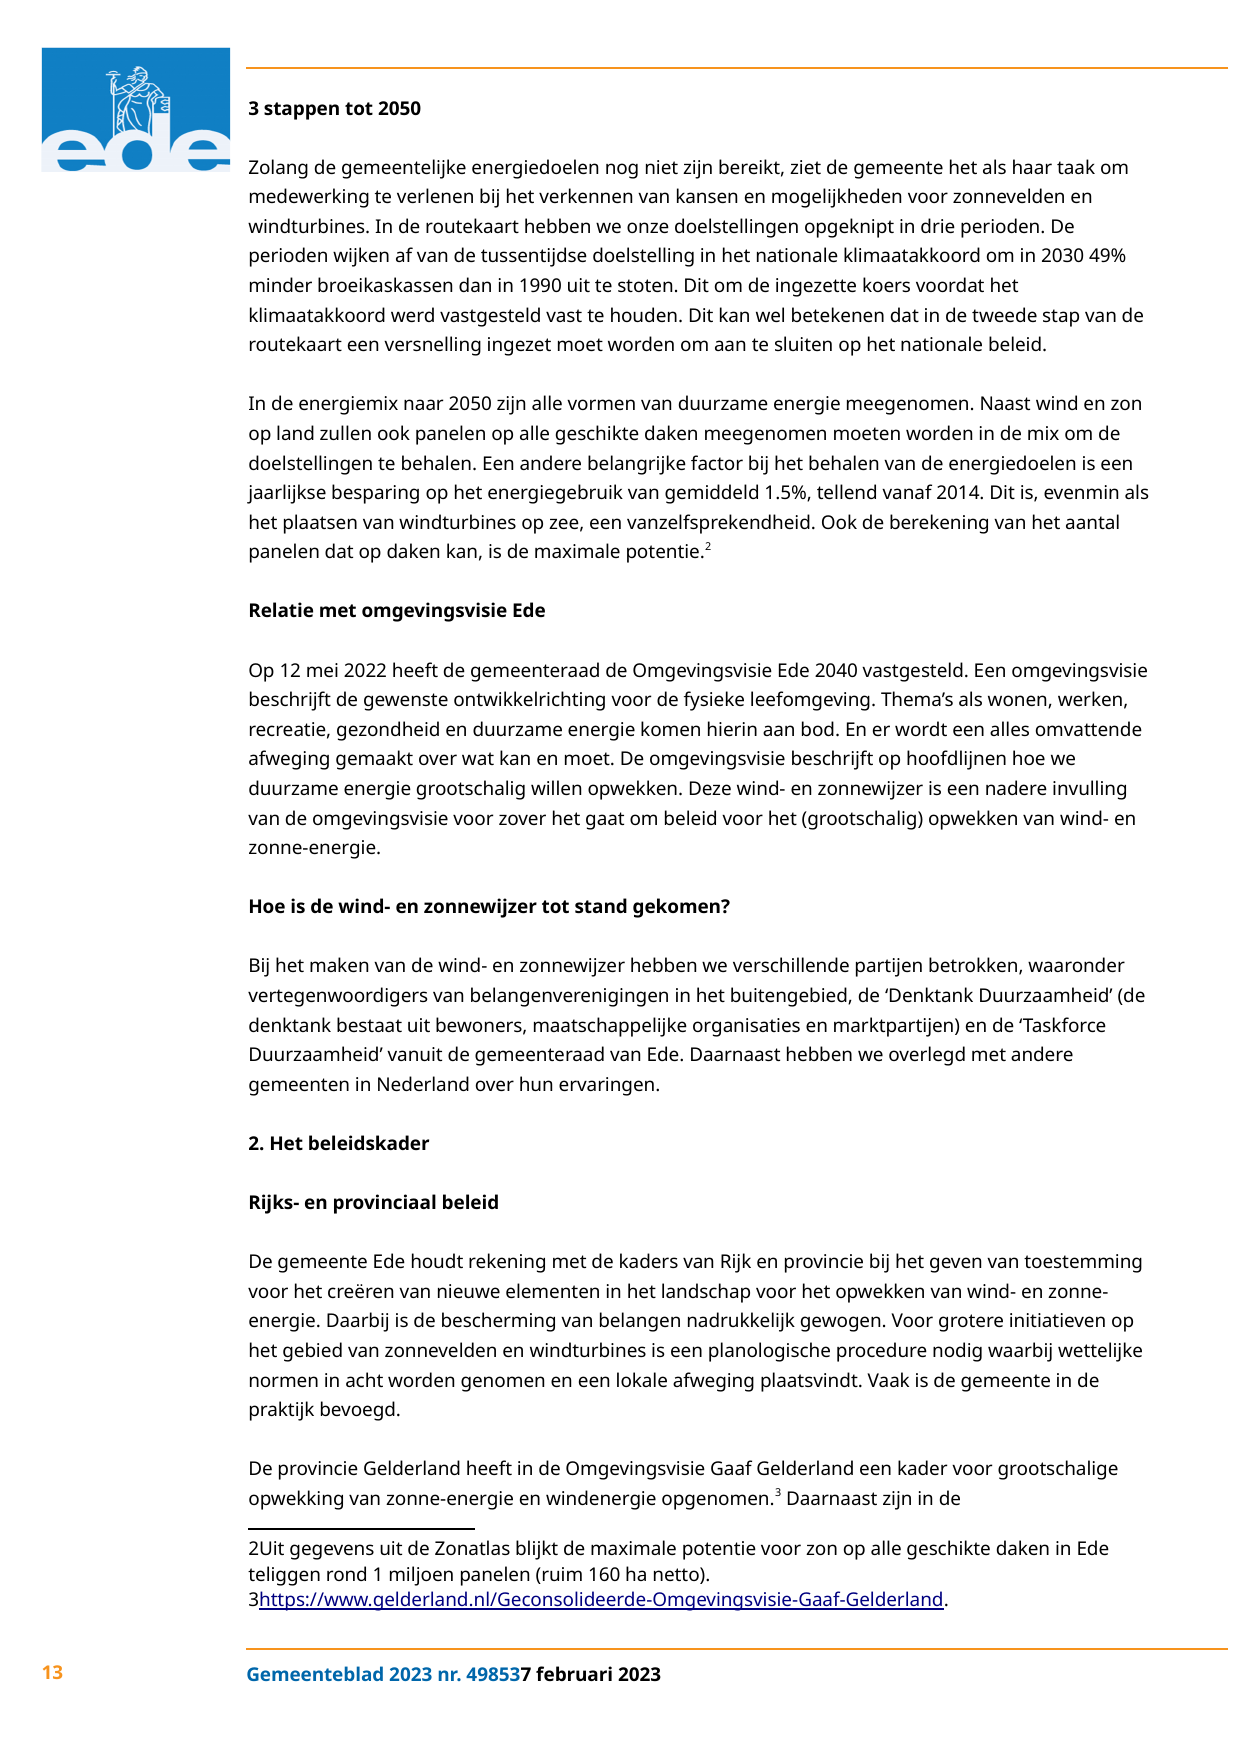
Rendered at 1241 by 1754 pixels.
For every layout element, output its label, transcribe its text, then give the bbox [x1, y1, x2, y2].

text Hoe is de wind- en zonnewijzer tot stand gekomen? [248, 893, 1152, 919]
text Uit gegevens uit de Zonatlas blijkt de maximale potentie voor zon op alle geschikte daken in Ede teliggen rond 1 miljoen panelen (ruim 160 ha netto). [248, 1535, 1152, 1586]
text In de energiemix naar 2050 zijn alle vormen van duurzame energie meegenomen. Naast wind en zon op land zullen ook panelen op alle geschikte daken meegenomen moeten worden in de mix om de doelstellingen te behalen. Een andere belangrijke factor bij het behalen van de energiedoelen is een jaarlijkse besparing op het energiegebruik van gemiddeld 1.5%, tellend vanaf 2014. Dit is, evenmin als het plaatsen van windturbines op zee, een vanzelfsprekendheid. Ook de berekening van het aantal panelen dat op daken kan, is de maximale potentie. [248, 391, 1152, 564]
text De gemeente Ede houdt rekening met de kaders van Rijk en provincie bij het geven van toestemming voor het creëren van nieuwe elementen in het landschap voor het opwekken van wind- en zonne-energie. Daarbij is de bescherming van belangen nadrukkelijk gewogen. Voor grotere initiatieven op het gebied van zonnevelden en windturbines is een planologische procedure nodig waarbij wettelijke normen in acht worden genomen en een lokale afweging plaatsvindt. Vaak is de gemeente in de praktijk bevoegd. [248, 1248, 1152, 1422]
text Zolang de gemeentelijke energiedoelen nog niet zijn bereikt, ziet de gemeente het als haar taak om medewerking te verlenen bij het verkennen van kansen en mogelijkheden voor zonnevelden en windturbines. In de routekaart hebben we onze doelstellingen opgeknipt in drie perioden. De perioden wijken af van de tussentijdse doelstelling in het nationale klimaatakkoord om in 2030 49% minder broeikaskassen dan in 1990 uit te stoten. Dit om de ingezette koers voordat het klimaatakkoord werd vastgesteld vast te houden. Dit kan wel betekenen dat in de tweede stap van de routekaart een versnelling ingezet moet worden om aan te sluiten op het nationale beleid. [248, 154, 1152, 357]
text Bij het maken van de wind- en zonnewijzer hebben we verschillende partijen betrokken, waaronder vertegenwoordigers van belangenverenigingen in het buitengebied, de ‘Denktank Duurzaamheid’ (de denktank bestaat uit bewoners, maatschappelijke organisaties en marktpartijen) en de ‘Taskforce Duurzaamheid’ vanuit de gemeenteraad van Ede. Daarnaast hebben we overlegd met andere gemeenten in Nederland over hun ervaringen. [248, 953, 1152, 1097]
text 2. Het beleidskader [248, 1130, 1152, 1156]
text 3 stappen tot 2050 [248, 95, 1152, 121]
text Relatie met omgevingsvisie Ede [248, 598, 1152, 623]
text https://www.gelderland.nl/Geconsolideerde-Omgevingsvisie-Gaaf-Gelderland. [248, 1586, 1152, 1612]
text De provincie Gelderland heeft in de Omgevingsvisie Gaaf Gelderland een kader voor grootschalige opwekking van zonne-energie en windenergie opgenomen. Daarnaast zijn in de [248, 1456, 1152, 1511]
text Op 12 mei 2022 heeft de gemeenteraad de Omgevingsvisie Ede 2040 vastgesteld. Een omgevingsvisie beschrijft de gewenste ontwikkelrichting voor de fysieke leefomgeving. Thema’s als wonen, werken, recreatie, gezondheid en duurzame energie komen hierin aan bod. En er wordt een alles omvattende afweging gemaakt over wat kan en moet. De omgevingsvisie beschrijft op hoofdlijnen hoe we duurzame energie grootschalig willen opwekken. Deze wind- en zonnewijzer is een nadere invulling van de omgevingsvisie voor zover het gaat om beleid voor het (grootschalig) opwekken van wind- en zonne-energie. [248, 657, 1152, 860]
picture [41, 47, 231, 172]
text Rijks- en provinciaal beleid [248, 1189, 1152, 1215]
